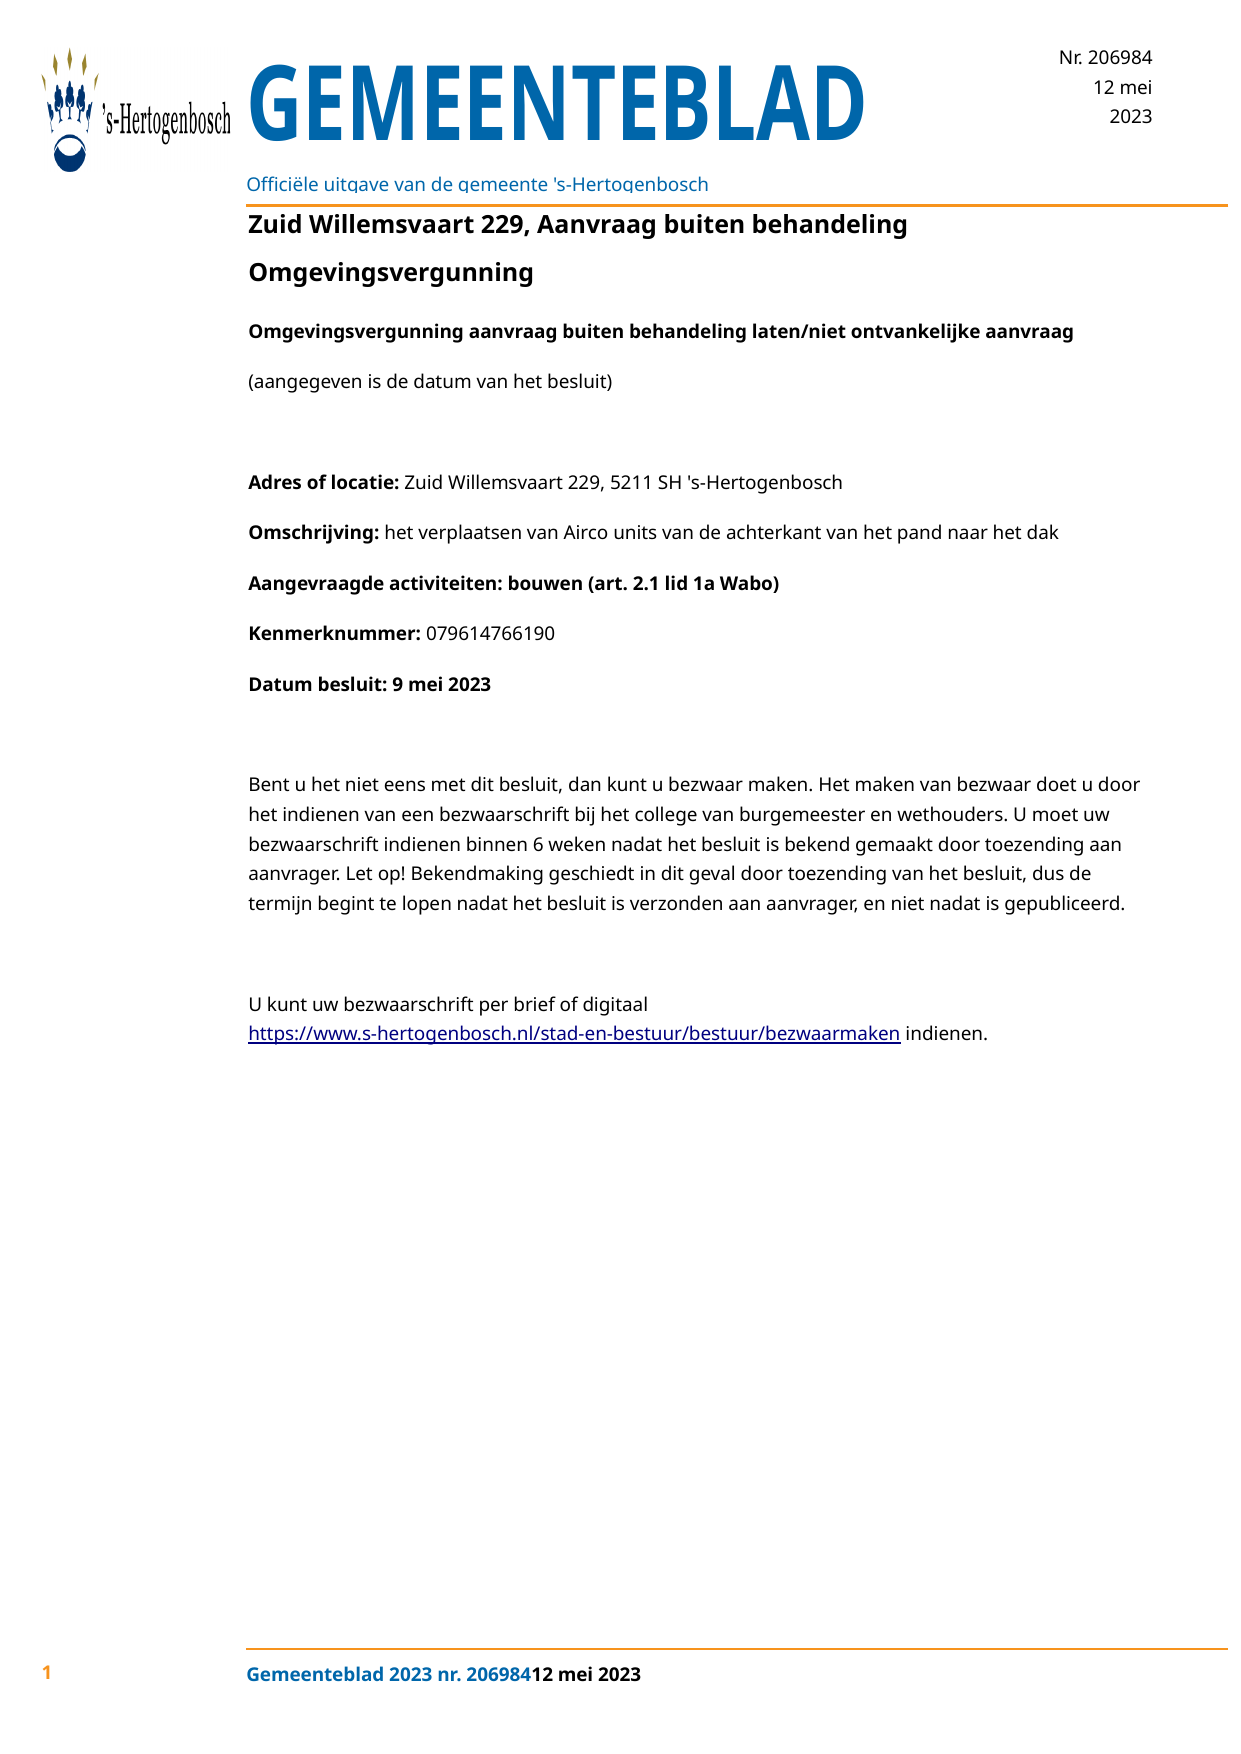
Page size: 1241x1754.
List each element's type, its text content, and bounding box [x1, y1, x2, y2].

text U kunt uw bezwaarschrift per brief of digitaal https://www.s-hertogenbosch.nl/stad-en-bestuur/bestuur/bezwaarmaken indienen. [248, 991, 1152, 1046]
text Bent u het niet eens met dit besluit, dan kunt u bezwaar maken. Het maken van bezwaar doet u door het indienen van een bezwaarschrift bij het college van burgemeester en wethouders. U moet uw bezwaarschrift indienen binnen 6 weken nadat het besluit is bekend gemaakt door toezending aan aanvrager. Let op! Bekendmaking geschiedt in dit geval door toezending van het besluit, dus de termijn begint te lopen nadat het besluit is verzonden aan aanvrager, en niet nadat is gepubliceerd. [248, 772, 1152, 916]
text Aangevraagde activiteiten: bouwen (art. 2.1 lid 1a Wabo) [248, 570, 1152, 596]
text Datum besluit: 9 mei 2023 [248, 671, 1152, 697]
picture [41, 47, 231, 172]
text Omschrijving: het verplaatsen van Airco units van de achterkant van het pand naar het dak [248, 519, 1152, 545]
text Zuid Willemsvaart 229, Aanvraag buiten behandeling Omgevingsvergunning [248, 207, 1152, 288]
text Omgevingsvergunning aanvraag buiten behandeling laten/niet ontvankelijke aanvraag [248, 318, 1152, 344]
text Adres of locatie: Zuid Willemsvaart 229, 5211 SH 's-Hertogenbosch [248, 469, 1152, 495]
text Kenmerknummer: 079614766190 [248, 620, 1152, 646]
text (aangegeven is de datum van het besluit) [248, 368, 1152, 394]
